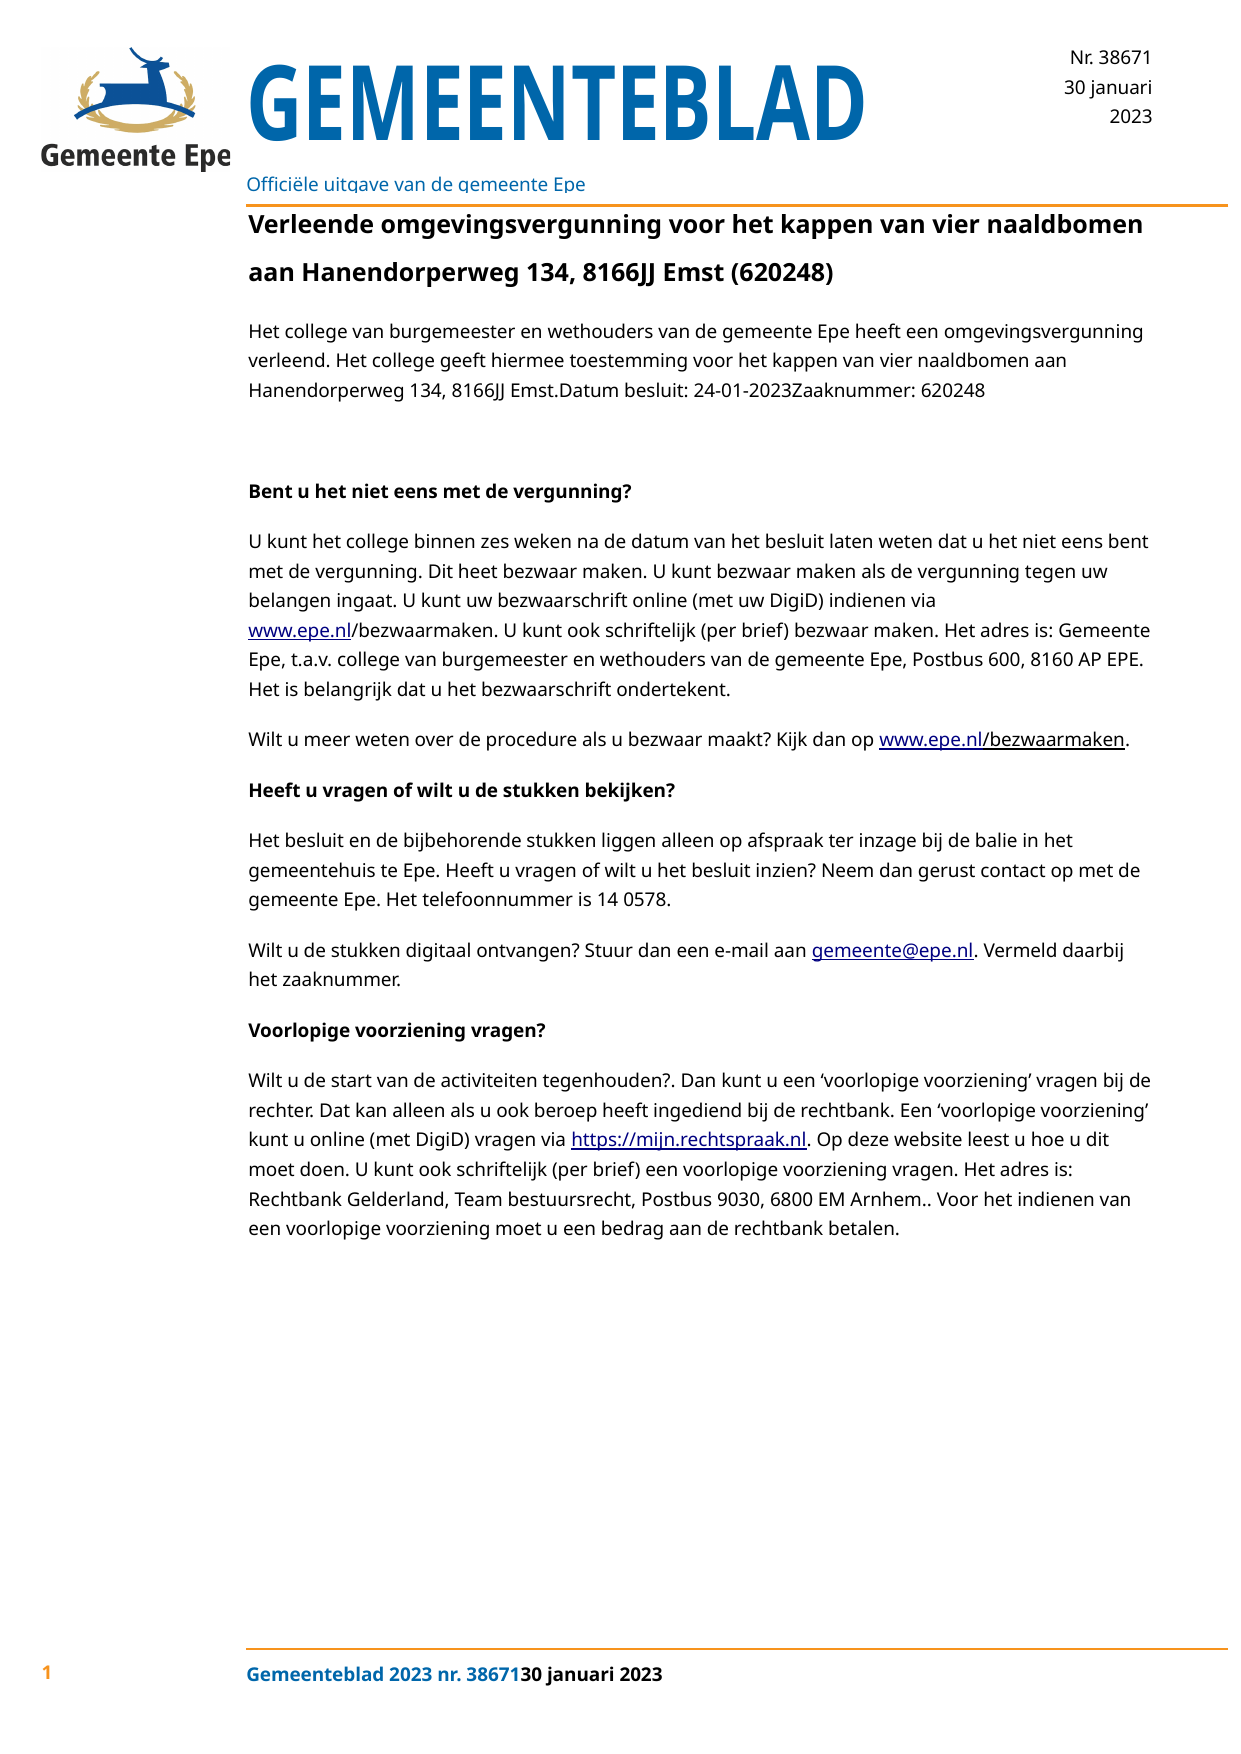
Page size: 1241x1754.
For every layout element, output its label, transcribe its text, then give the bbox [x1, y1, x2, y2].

text Wilt u de stukken digitaal ontvangen? Stuur dan een e-mail aan gemeente@epe.nl. Vermeld daarbij het zaaknummer. [248, 937, 1152, 992]
text Wilt u de start van de activiteiten tegenhouden?. Dan kunt u een ‘voorlopige voorziening’ vragen bij de rechter. Dat kan alleen als u ook beroep heeft ingediend bij de rechtbank. Een ‘voorlopige voorziening’ kunt u online (met DigiD) vragen via https://mijn.rechtspraak.nl. Op deze website leest u hoe u dit moet doen. U kunt ook schriftelijk (per brief) een voorlopige voorziening vragen. Het adres is: Rechtbank Gelderland, Team bestuursrecht, Postbus 9030, 6800 EM Arnhem.. Voor het indienen van een voorlopige voorziening moet u een bedrag aan de rechtbank betalen. [248, 1067, 1152, 1241]
text Heeft u vragen of wilt u de stukken bekijken? [248, 777, 1152, 803]
text U kunt het college binnen zes weken na de datum van het besluit laten weten dat u het niet eens bent met de vergunning. Dit heet bezwaar maken. U kunt bezwaar maken als de vergunning tegen uw belangen ingaat. U kunt uw bezwaarschrift online (met uw DigiD) indienen via www.epe.nl/bezwaarmaken. U kunt ook schriftelijk (per brief) bezwaar maken. Het adres is: Gemeente Epe, t.a.v. college van burgemeester en wethouders van de gemeente Epe, Postbus 600, 8160 AP EPE. Het is belangrijk dat u het bezwaarschrift ondertekent. [248, 528, 1152, 702]
text Het college van burgemeester en wethouders van de gemeente Epe heeft een omgevingsvergunning verleend. Het college geeft hiermee toestemming voor het kappen van vier naaldbomen aan Hanendorperweg 134, 8166JJ Emst.Datum besluit: 24-01-2023Zaaknummer: 620248 [248, 318, 1152, 403]
text Bent u het niet eens met de vergunning? [248, 478, 1152, 504]
text Voorlopige voorziening vragen? [248, 1017, 1152, 1043]
picture [41, 47, 231, 172]
text Wilt u meer weten over de procedure als u bezwaar maakt? Kijk dan op www.epe.nl/bezwaarmaken. [248, 727, 1152, 752]
text Het besluit en de bijbehorende stukken liggen alleen op afspraak ter inzage bij de balie in het gemeentehuis te Epe. Heeft u vragen of wilt u het besluit inzien? Neem dan gerust contact op met de gemeente Epe. Het telefoonnummer is 14 0578. [248, 827, 1152, 912]
text Verleende omgevingsvergunning voor het kappen van vier naaldbomen aan Hanendorperweg 134, 8166JJ Emst (620248) [248, 207, 1152, 288]
